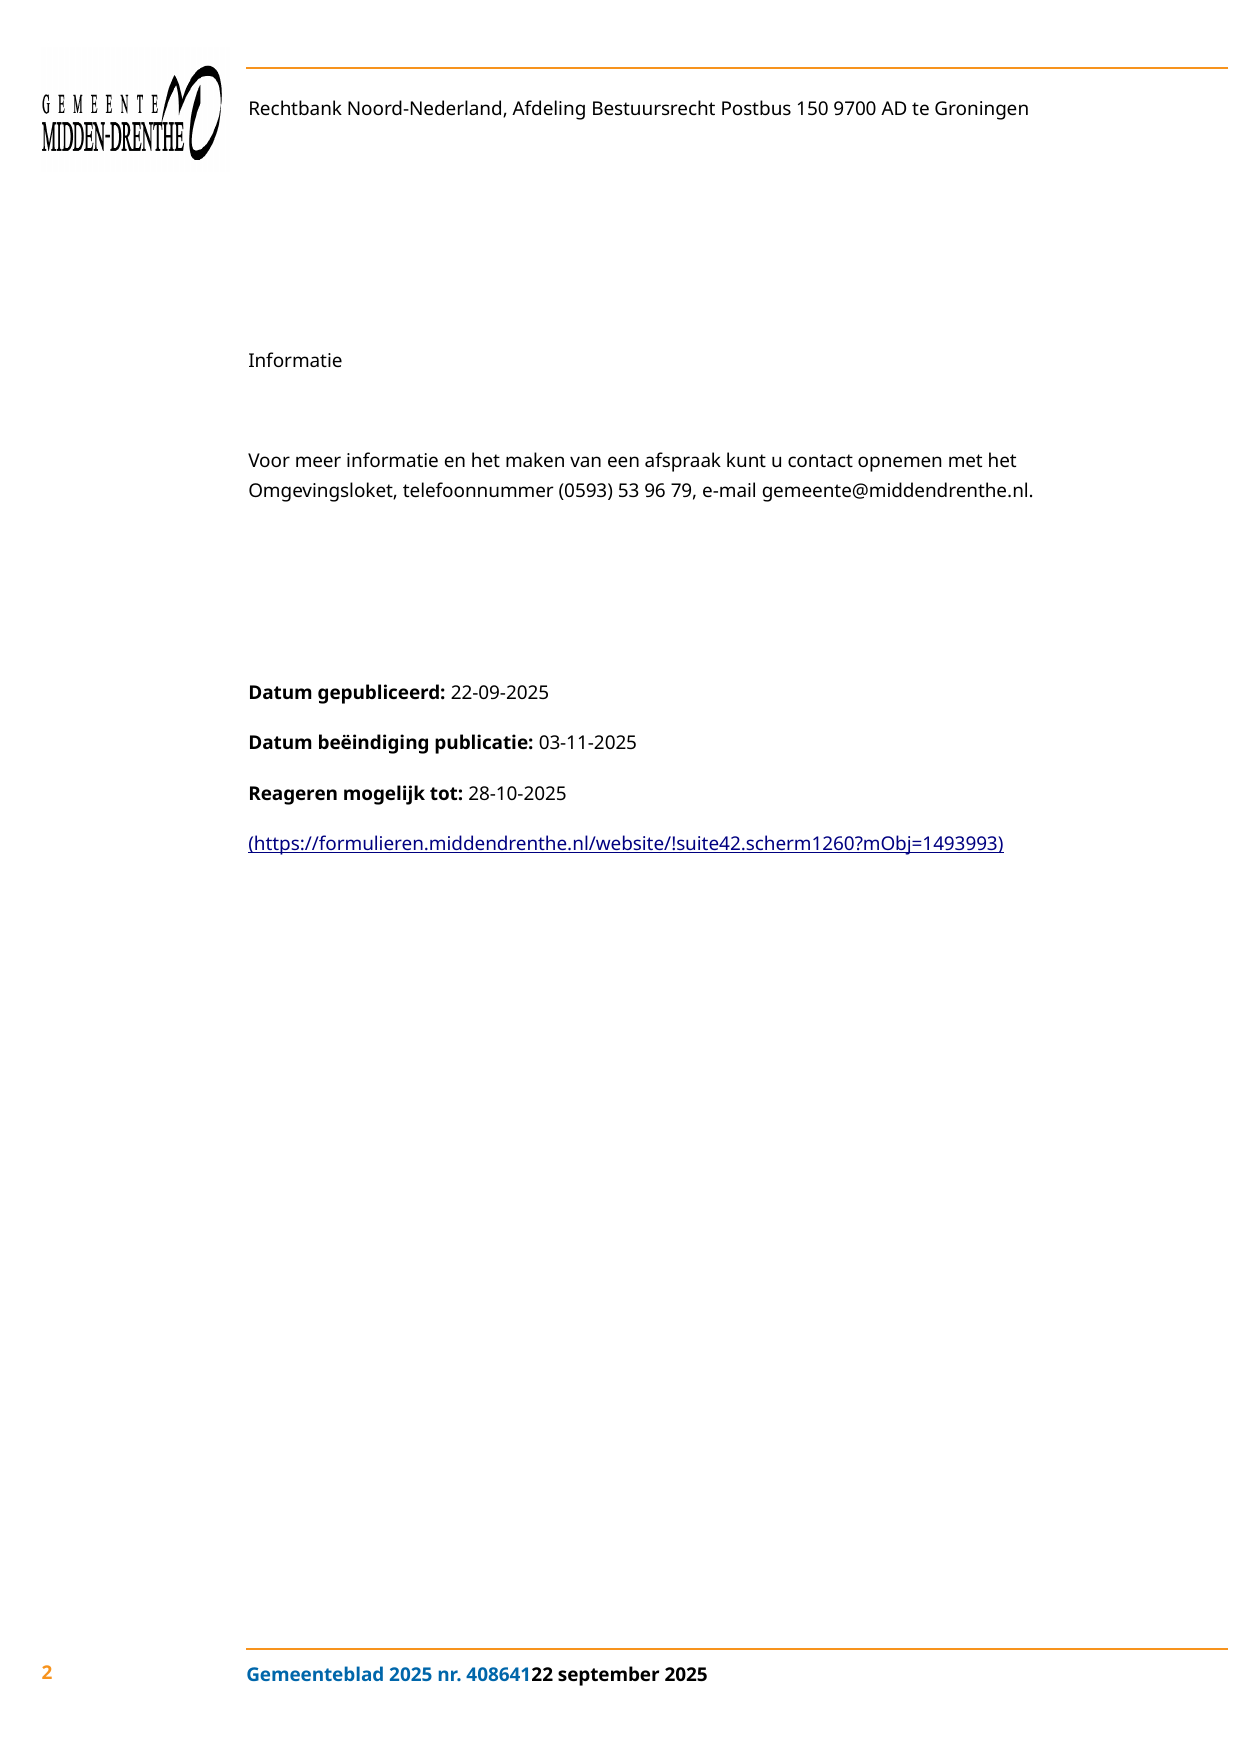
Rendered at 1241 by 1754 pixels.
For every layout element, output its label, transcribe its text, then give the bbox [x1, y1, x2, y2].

text Rechtbank Noord-Nederland, Afdeling Bestuursrecht Postbus 150 9700 AD te Groningen [248, 95, 1152, 121]
text (https://formulieren.middendrenthe.nl/website/!suite42.scherm1260?mObj=1493993) [248, 830, 1152, 856]
text Informatie [248, 347, 1152, 373]
text Voor meer informatie en het maken van een afspraak kunt u contact opnemen met het Omgevingsloket, telefoonnummer (0593) 53 96 79, e-mail gemeente@middendrenthe.nl. [248, 448, 1152, 503]
text Datum gepubliceerd: 22-09-2025 [248, 679, 1152, 705]
text Reageren mogelijk tot: 28-10-2025 [248, 780, 1152, 806]
picture [41, 47, 231, 172]
text Datum beëindiging publicatie: 03-11-2025 [248, 729, 1152, 755]
